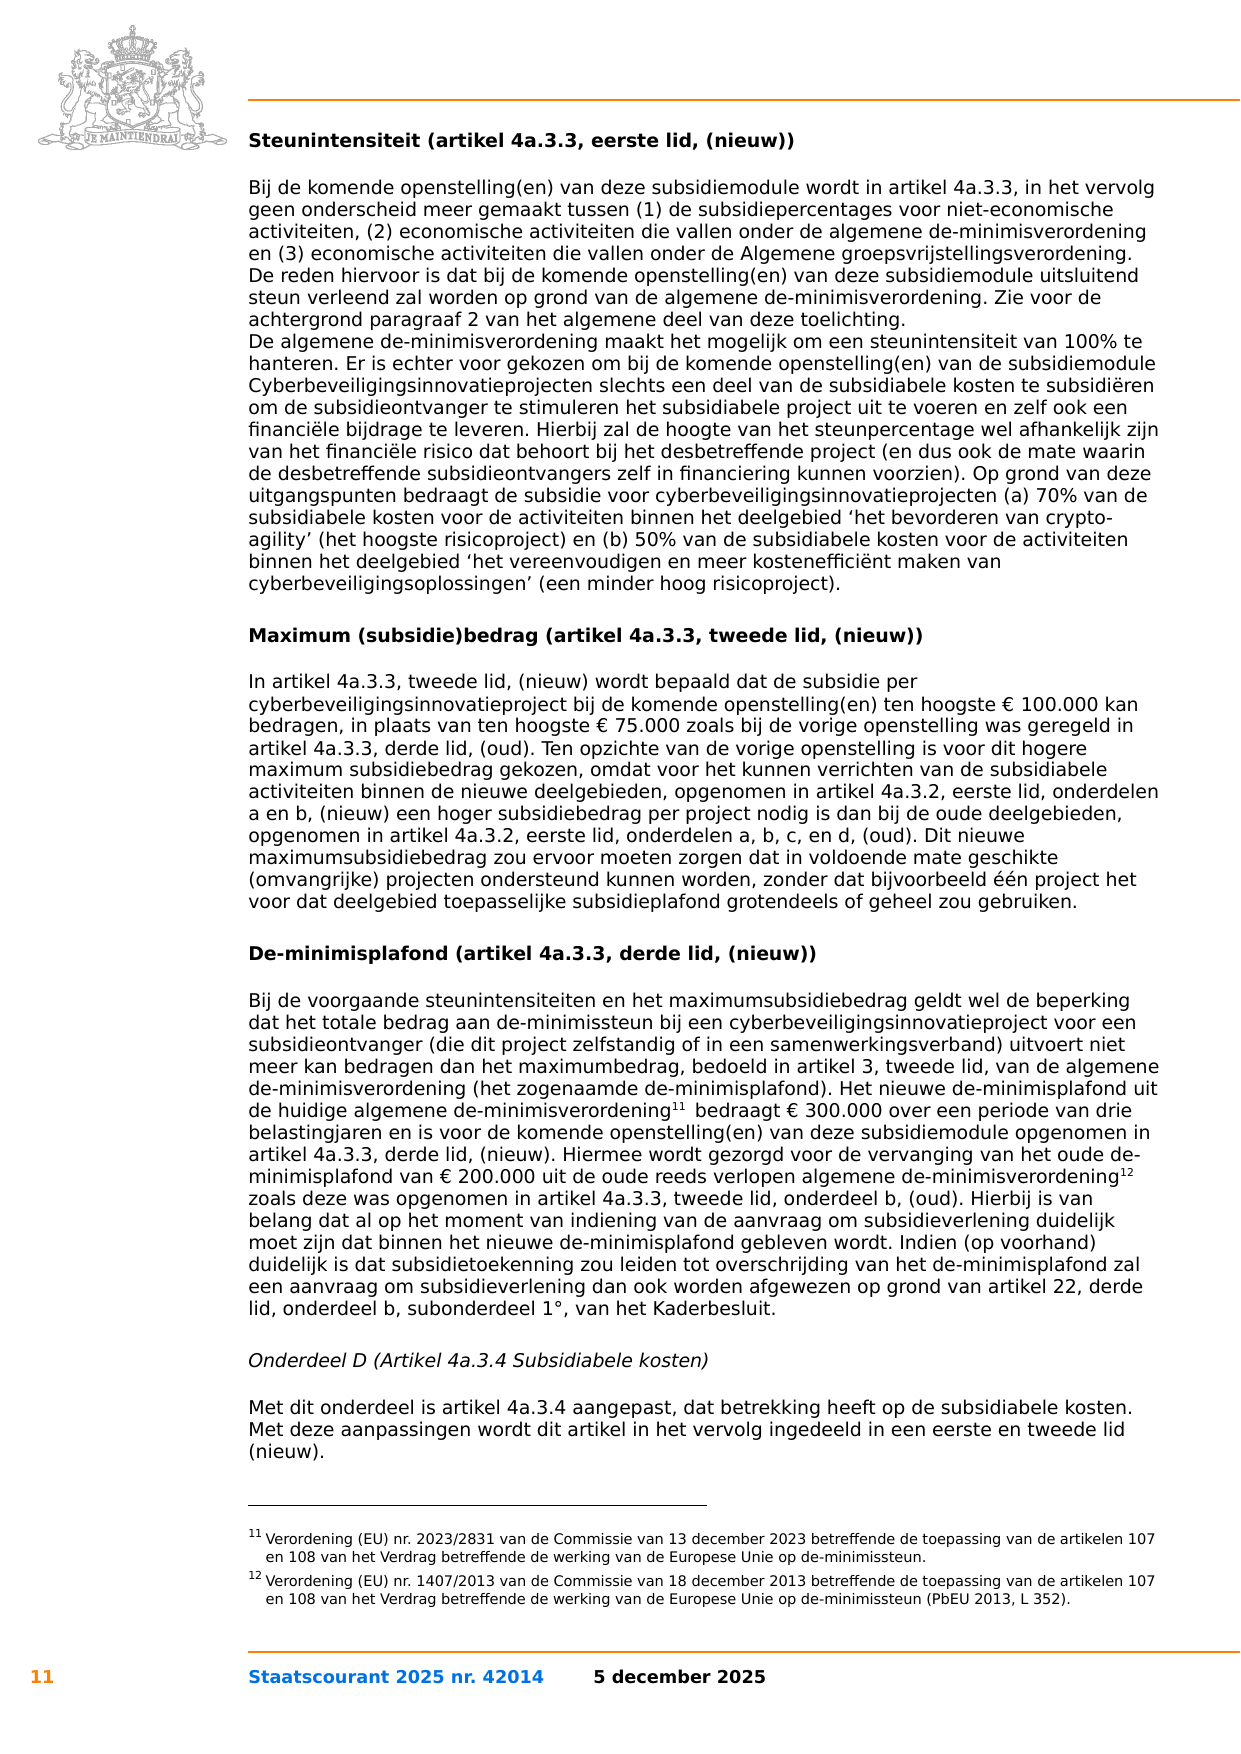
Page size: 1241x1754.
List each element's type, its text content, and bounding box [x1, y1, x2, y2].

text Bij de komende openstelling(en) van deze subsidiemodule wordt in artikel 4a.3.3, in het vervolg geen onderscheid meer gemaakt tussen (1) de subsidiepercentages voor niet-economische activiteiten, (2) economische activiteiten die vallen onder de algemene de-minimisverordening en (3) economische activiteiten die vallen onder de Algemene groepsvrijstellingsverordening. De reden hiervoor is dat bij de komende openstelling(en) van deze subsidiemodule uitsluitend steun verleend zal worden op grond van de algemene de-minimisverordening. Zie voor de achtergrond paragraaf 2 van het algemene deel van deze toelichting. [248, 177, 1163, 331]
picture [38, 25, 227, 150]
text Bij de voorgaande steunintensiteiten en het maximumsubsidiebedrag geldt wel de beperking dat het totale bedrag aan de-minimissteun bij een cyberbeveiligingsinnovatieproject voor een subsidieontvanger (die dit project zelfstandig of in een samenwerkingsverband) uitvoert niet meer kan bedragen dan het maximumbedrag, bedoeld in artikel 3, tweede lid, van de algemene de-minimisverordening (het zogenaamde de-minimisplafond). Het nieuwe de-minimisplafond uit de huidige algemene de-minimisverordening bedraagt € 300.000 over een periode van drie belastingjaren en is voor de komende openstelling(en) van deze subsidiemodule opgenomen in artikel 4a.3.3, derde lid, (nieuw). Hiermee wordt gezorgd voor de vervanging van het oude de-minimisplafond van € 200.000 uit de oude reeds verlopen algemene de-minimisverordening zoals deze was opgenomen in artikel 4a.3.3, tweede lid, onderdeel b, (oud). Hierbij is van belang dat al op het moment van indiening van de aanvraag om subsidieverlening duidelijk moet zijn dat binnen het nieuwe de-minimisplafond gebleven wordt. Indien (op voorhand) duidelijk is dat subsidietoekenning zou leiden tot overschrijding van het de-minimisplafond zal een aanvraag om subsidieverlening dan ook worden afgewezen op grond van artikel 22, derde lid, onderdeel b, subonderdeel 1°, van het Kaderbesluit. [248, 990, 1163, 1320]
text In artikel 4a.3.3, tweede lid, (nieuw) wordt bepaald dat de subsidie per cyberbeveiligingsinnovatieproject bij de komende openstelling(en) ten hoogste € 100.000 kan bedragen, in plaats van ten hoogste € 75.000 zoals bij de vorige openstelling was geregeld in artikel 4a.3.3, derde lid, (oud). Ten opzichte van de vorige openstelling is voor dit hogere maximum subsidiebedrag gekozen, omdat voor het kunnen verrichten van de subsidiabele activiteiten binnen de nieuwe deelgebieden, opgenomen in artikel 4a.3.2, eerste lid, onderdelen a en b, (nieuw) een hoger subsidiebedrag per project nodig is dan bij de oude deelgebieden, opgenomen in artikel 4a.3.2, eerste lid, onderdelen a, b, c, en d, (oud). Dit nieuwe maximumsubsidiebedrag zou ervoor moeten zorgen dat in voldoende mate geschikte (omvangrijke) projecten ondersteund kunnen worden, zonder dat bijvoorbeeld één project het voor dat deelgebied toepasselijke subsidieplafond grotendeels of geheel zou gebruiken. [248, 671, 1163, 913]
text Verordening (EU) nr. 1407/2013 van de Commissie van 18 december 2013 betreffende de toepassing van de artikelen 107 en 108 van het Verdrag betreffende de werking van de Europese Unie op de-minimissteun (PbEU 2013, L 352). [248, 1569, 1163, 1608]
subtitle De-minimisplafond (artikel 4a.3.3, derde lid, (nieuw)) [248, 943, 1163, 965]
subtitle Onderdeel D (Artikel 4a.3.4 Subsidiabele kosten) [248, 1350, 1163, 1372]
subtitle Maximum (subsidie)bedrag (artikel 4a.3.3, tweede lid, (nieuw)) [248, 624, 1163, 646]
text De algemene de-minimisverordening maakt het mogelijk om een steunintensiteit van 100% te hanteren. Er is echter voor gekozen om bij de komende openstelling(en) van de subsidiemodule Cyberbeveiligingsinnovatieprojecten slechts een deel van de subsidiabele kosten te subsidiëren om de subsidieontvanger te stimuleren het subsidiabele project uit te voeren en zelf ook een financiële bijdrage te leveren. Hierbij zal de hoogte van het steunpercentage wel afhankelijk zijn van het financiële risico dat behoort bij het desbetreffende project (en dus ook de mate waarin de desbetreffende subsidieontvangers zelf in financiering kunnen voorzien). Op grond van deze uitgangspunten bedraagt de subsidie voor cyberbeveiligingsinnovatieprojecten (a) 70% van de subsidiabele kosten voor de activiteiten binnen het deelgebied ‘het bevorderen van crypto-agility’ (het hoogste risicoproject) en (b) 50% van de subsidiabele kosten voor de activiteiten binnen het deelgebied ‘het vereenvoudigen en meer kostenefficiënt maken van cyberbeveiligingsoplossingen’ (een minder hoog risicoproject). [248, 331, 1163, 594]
subtitle Steunintensiteit (artikel 4a.3.3, eerste lid, (nieuw)) [248, 130, 1163, 152]
text Verordening (EU) nr. 2023/2831 van de Commissie van 13 december 2023 betreffende de toepassing van de artikelen 107 en 108 van het Verdrag betreffende de werking van de Europese Unie op de-minimissteun. [248, 1527, 1163, 1566]
text Met dit onderdeel is artikel 4a.3.4 aangepast, dat betrekking heeft op de subsidiabele kosten. Met deze aanpassingen wordt dit artikel in het vervolg ingedeeld in een eerste en tweede lid (nieuw). [248, 1397, 1163, 1463]
